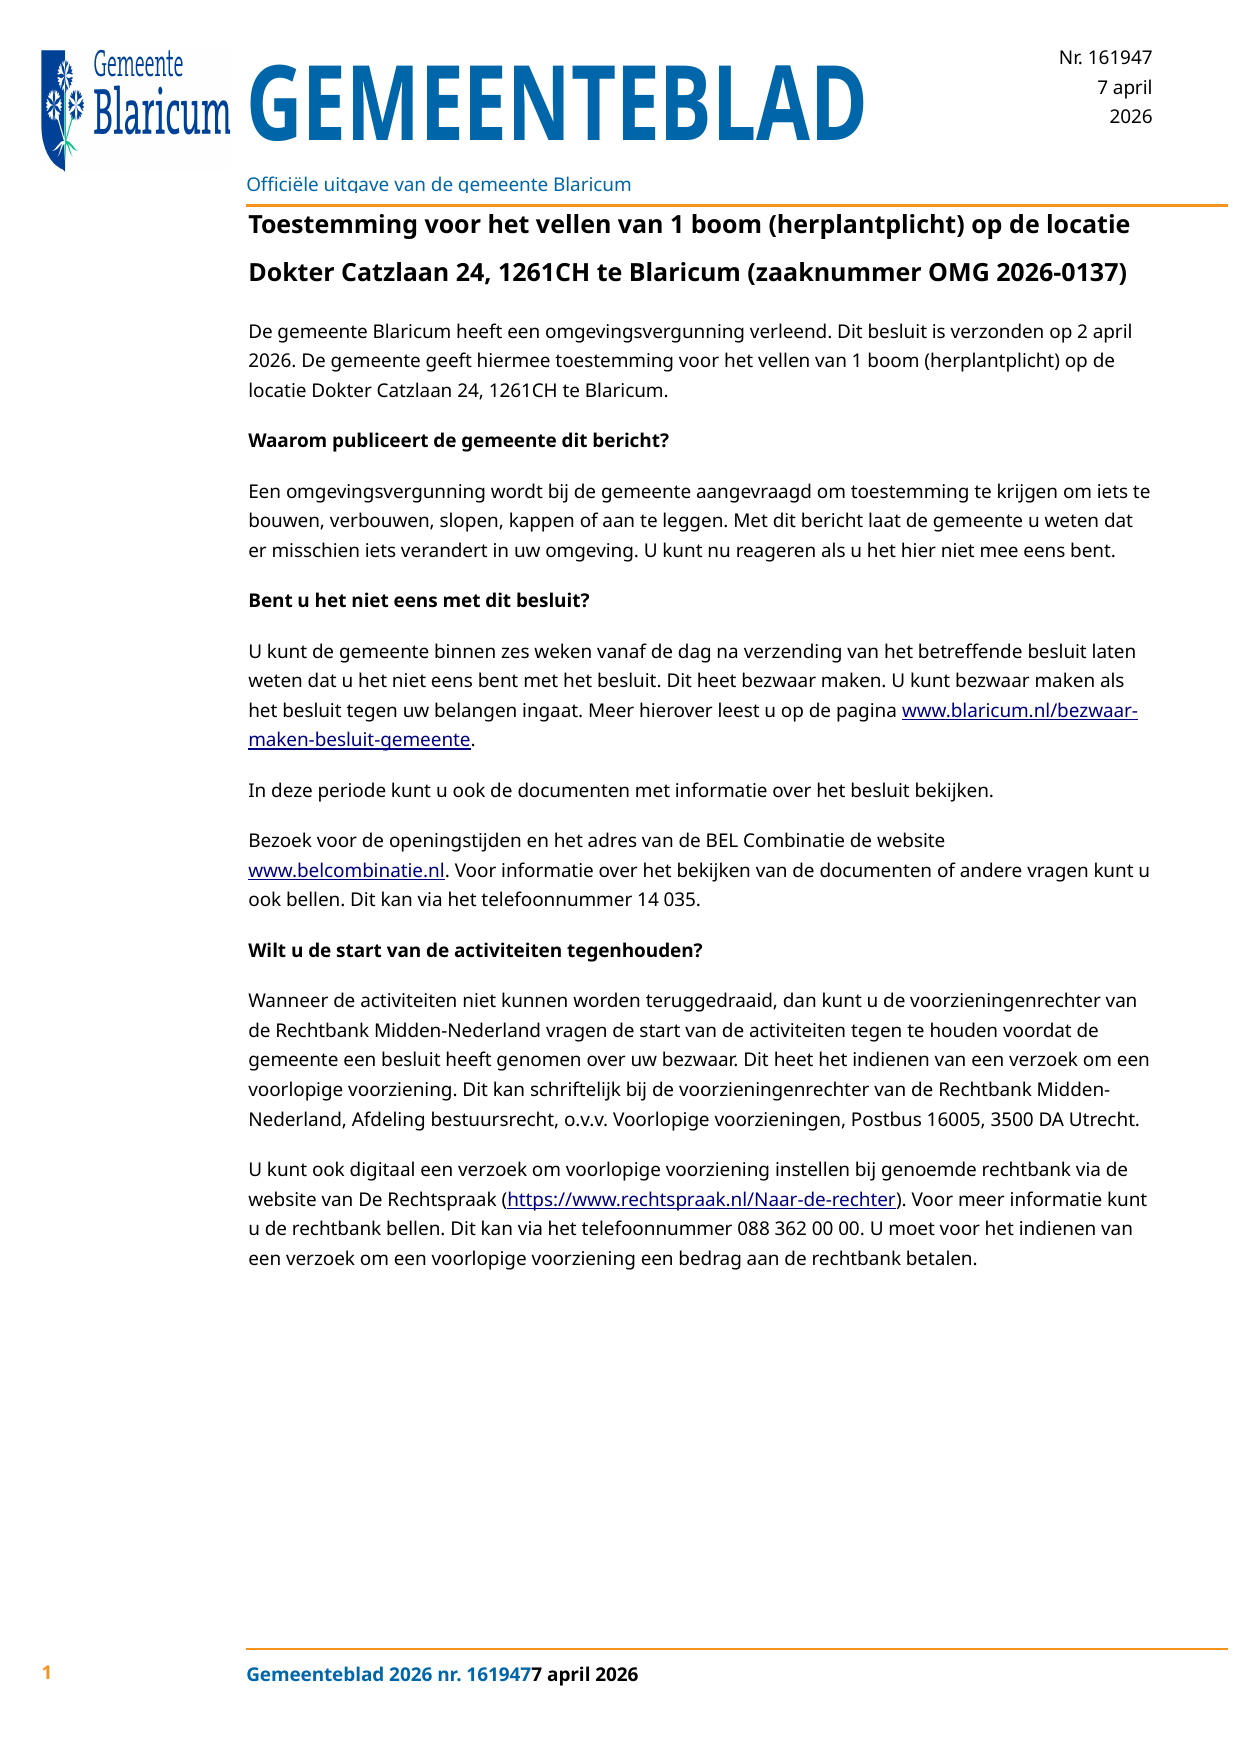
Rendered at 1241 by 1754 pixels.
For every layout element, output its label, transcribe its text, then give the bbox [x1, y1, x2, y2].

text Bezoek voor de openingstijden en het adres van de BEL Combinatie de website www.belcombinatie.nl. Voor informatie over het bekijken van de documenten of andere vragen kunt u ook bellen. Dit kan via het telefoonnummer 14 035. [248, 827, 1152, 912]
text Wanneer de activiteiten niet kunnen worden teruggedraaid, dan kunt u de voorzieningenrechter van de Rechtbank Midden-Nederland vragen de start van de activiteiten tegen te houden voordat de gemeente een besluit heeft genomen over uw bezwaar. Dit heet het indienen van een verzoek om een voorlopige voorziening. Dit kan schriftelijk bij de voorzieningenrechter van de Rechtbank Midden-Nederland, Afdeling bestuursrecht, o.v.v. Voorlopige voorzieningen, Postbus 16005, 3500 DA Utrecht. [248, 987, 1152, 1132]
picture [41, 47, 231, 172]
text Waarom publiceert de gemeente dit bericht? [248, 427, 1152, 453]
text Wilt u de start van de activiteiten tegenhouden? [248, 937, 1152, 963]
text In deze periode kunt u ook de documenten met informatie over het besluit bekijken. [248, 777, 1152, 803]
text U kunt ook digitaal een verzoek om voorlopige voorziening instellen bij genoemde rechtbank via de website van De Rechtspraak (https://www.rechtspraak.nl/Naar-de-rechter). Voor meer informatie kunt u de rechtbank bellen. Dit kan via het telefoonnummer 088 362 00 00. U moet voor het indienen van een verzoek om een voorlopige voorziening een bedrag aan de rechtbank betalen. [248, 1156, 1152, 1271]
text Toestemming voor het vellen van 1 boom (herplantplicht) op de locatie Dokter Catzlaan 24, 1261CH te Blaricum (zaaknummer OMG 2026-0137) [248, 207, 1152, 288]
text Bent u het niet eens met dit besluit? [248, 587, 1152, 613]
text De gemeente Blaricum heeft een omgevingsvergunning verleend. Dit besluit is verzonden op 2 april 2026. De gemeente geeft hiermee toestemming voor het vellen van 1 boom (herplantplicht) op de locatie Dokter Catzlaan 24, 1261CH te Blaricum. [248, 318, 1152, 403]
text Een omgevingsvergunning wordt bij de gemeente aangevraagd om toestemming te krijgen om iets te bouwen, verbouwen, slopen, kappen of aan te leggen. Met dit bericht laat de gemeente u weten dat er misschien iets verandert in uw omgeving. U kunt nu reageren als u het hier niet mee eens bent. [248, 478, 1152, 563]
text U kunt de gemeente binnen zes weken vanaf de dag na verzending van het betreffende besluit laten weten dat u het niet eens bent met het besluit. Dit heet bezwaar maken. U kunt bezwaar maken als het besluit tegen uw belangen ingaat. Meer hierover leest u op de pagina www.blaricum.nl/bezwaar-maken-besluit-gemeente. [248, 638, 1152, 752]
